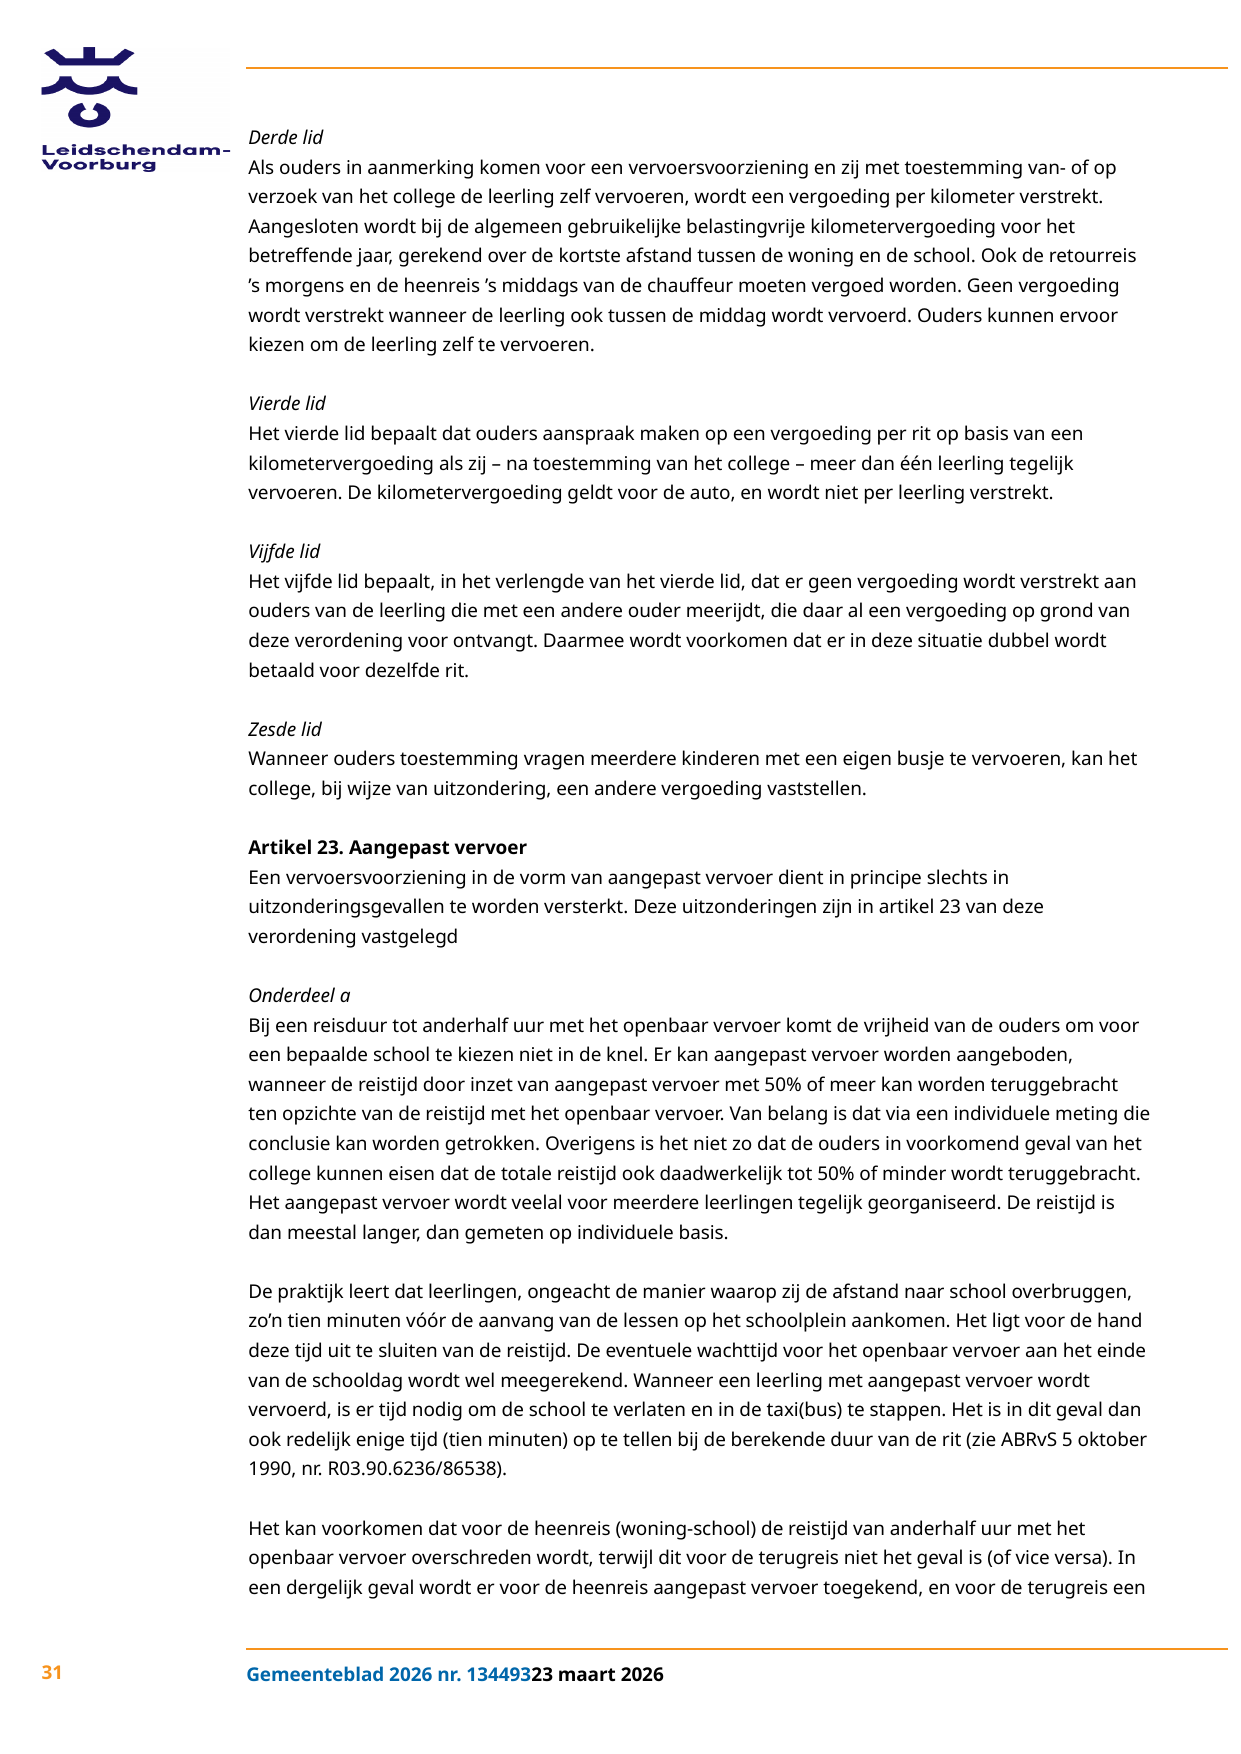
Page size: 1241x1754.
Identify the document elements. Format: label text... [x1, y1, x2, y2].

text Het vierde lid bepaalt dat ouders aanspraak maken op een vergoeding per rit op basis van een kilometervergoeding als zij – na toestemming van het college – meer dan één leerling tegelijk vervoeren. De kilometervergoeding geldt voor de auto, en wordt niet per leerling verstrekt. [248, 420, 1152, 505]
text Het kan voorkomen dat voor de heenreis (woning-school) de reistijd van anderhalf uur met het openbaar vervoer overschreden wordt, terwijl dit voor de terugreis niet het geval is (of vice versa). In een dergelijk geval wordt er voor de heenreis aangepast vervoer toegekend, en voor de terugreis een [248, 1515, 1152, 1600]
text Aangesloten wordt bij de algemeen gebruikelijke belastingvrije kilometervergoeding voor het betreffende jaar, gerekend over de kortste afstand tussen de woning en de school. Ook de retourreis ’s morgens en de heenreis ’s middags van de chauffeur moeten vergoed worden. Geen vergoeding wordt verstrekt wanneer de leerling ook tussen de middag wordt vervoerd. Ouders kunnen ervoor kiezen om de leerling zelf te vervoeren. [248, 213, 1152, 357]
text De praktijk leert dat leerlingen, ongeacht de manier waarop zij de afstand naar school overbruggen, zo’n tien minuten vóór de aanvang van de lessen op het schoolplein aankomen. Het ligt voor de hand deze tijd uit te sluiten van de reistijd. De eventuele wachttijd voor het openbaar vervoer aan het einde van de schooldag wordt wel meegerekend. Wanneer een leerling met aangepast vervoer wordt vervoerd, is er tijd nodig om de school te verlaten en in de taxi(bus) te stappen. Het is in dit geval dan ook redelijk enige tijd (tien minuten) op te tellen bij de berekende duur van de rit (zie ABRvS 5 oktober 1990, nr. R03.90.6236/86538). [248, 1278, 1152, 1481]
text Wanneer ouders toestemming vragen meerdere kinderen met een eigen busje te vervoeren, kan het college, bij wijze van uitzondering, een andere vergoeding vaststellen. [248, 746, 1152, 801]
text Het vijfde lid bepaalt, in het verlengde van het vierde lid, dat er geen vergoeding wordt verstrekt aan ouders van de leerling die met een andere ouder meerijdt, die daar al een vergoeding op grond van deze verordening voor ontvangt. Daarmee wordt voorkomen dat er in deze situatie dubbel wordt betaald voor dezelfde rit. [248, 568, 1152, 683]
text Zesde lid [248, 716, 1152, 742]
text Als ouders in aanmerking komen voor een vervoersvoorziening en zij met toestemming van- of op verzoek van het college de leerling zelf vervoeren, wordt een vergoeding per kilometer verstrekt. [248, 154, 1152, 209]
text Een vervoersvoorziening in de vorm van aangepast vervoer dient in principe slechts in uitzonderingsgevallen te worden versterkt. Deze uitzonderingen zijn in artikel 23 van deze verordening vastgelegd [248, 864, 1152, 949]
text Derde lid [248, 124, 1152, 150]
text Onderdeel a [248, 982, 1152, 1008]
text Bij een reisduur tot anderhalf uur met het openbaar vervoer komt de vrijheid van de ouders om voor een bepaalde school te kiezen niet in de knel. Er kan aangepast vervoer worden aangeboden, wanneer de reistijd door inzet van aangepast vervoer met 50% of meer kan worden teruggebracht ten opzichte van de reistijd met het openbaar vervoer. Van belang is dat via een individuele meting die conclusie kan worden getrokken. Overigens is het niet zo dat de ouders in voorkomend geval van het college kunnen eisen dat de totale reistijd ook daadwerkelijk tot 50% of minder wordt teruggebracht. Het aangepast vervoer wordt veelal voor meerdere leerlingen tegelijk georganiseerd. De reistijd is dan meestal langer, dan gemeten op individuele basis. [248, 1012, 1152, 1245]
text Vijfde lid [248, 538, 1152, 564]
text Vierde lid [248, 391, 1152, 416]
picture [41, 47, 231, 172]
text Artikel 23. Aangepast vervoer [248, 834, 1152, 860]
